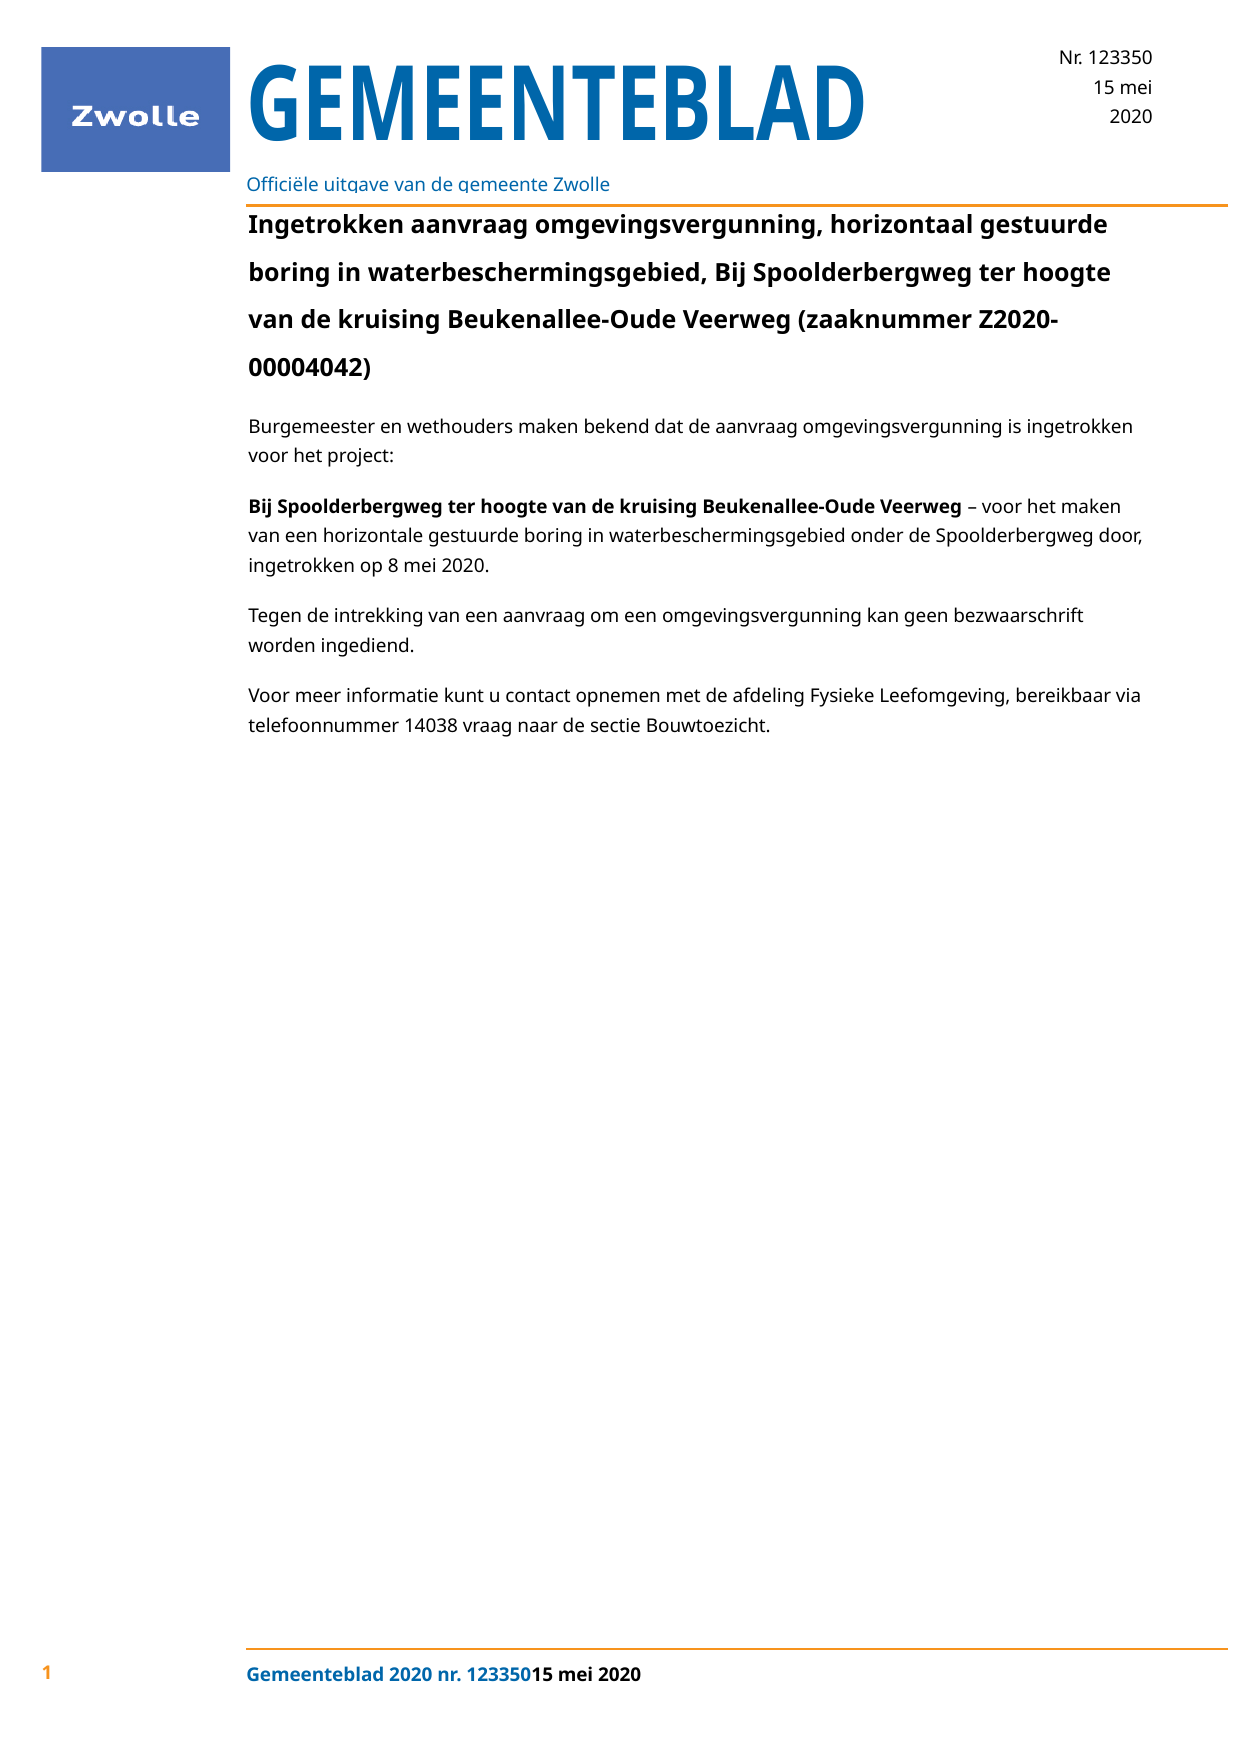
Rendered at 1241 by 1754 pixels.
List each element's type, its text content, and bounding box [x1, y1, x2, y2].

text Bij Spoolderbergweg ter hoogte van de kruising Beukenallee-Oude Veerweg – voor het maken van een horizontale gestuurde boring in waterbeschermingsgebied onder de Spoolderbergweg door, ingetrokken op 8 mei 2020. [248, 493, 1152, 578]
text Burgemeester en wethouders maken bekend dat de aanvraag omgevingsvergunning is ingetrokken voor het project: [248, 413, 1152, 468]
text Tegen de intrekking van een aanvraag om een omgevingsvergunning kan geen bezwaarschrift worden ingediend. [248, 603, 1152, 658]
text Voor meer informatie kunt u contact opnemen met de afdeling Fysieke Leefomgeving, bereikbaar via telefoonnummer 14038 vraag naar de sectie Bouwtoezicht. [248, 683, 1152, 738]
picture [41, 47, 231, 172]
text Ingetrokken aanvraag omgevingsvergunning, horizontaal gestuurde boring in waterbeschermingsgebied, Bij Spoolderbergweg ter hoogte van de kruising Beukenallee-Oude Veerweg (zaaknummer Z2020-00004042) [248, 207, 1152, 384]
